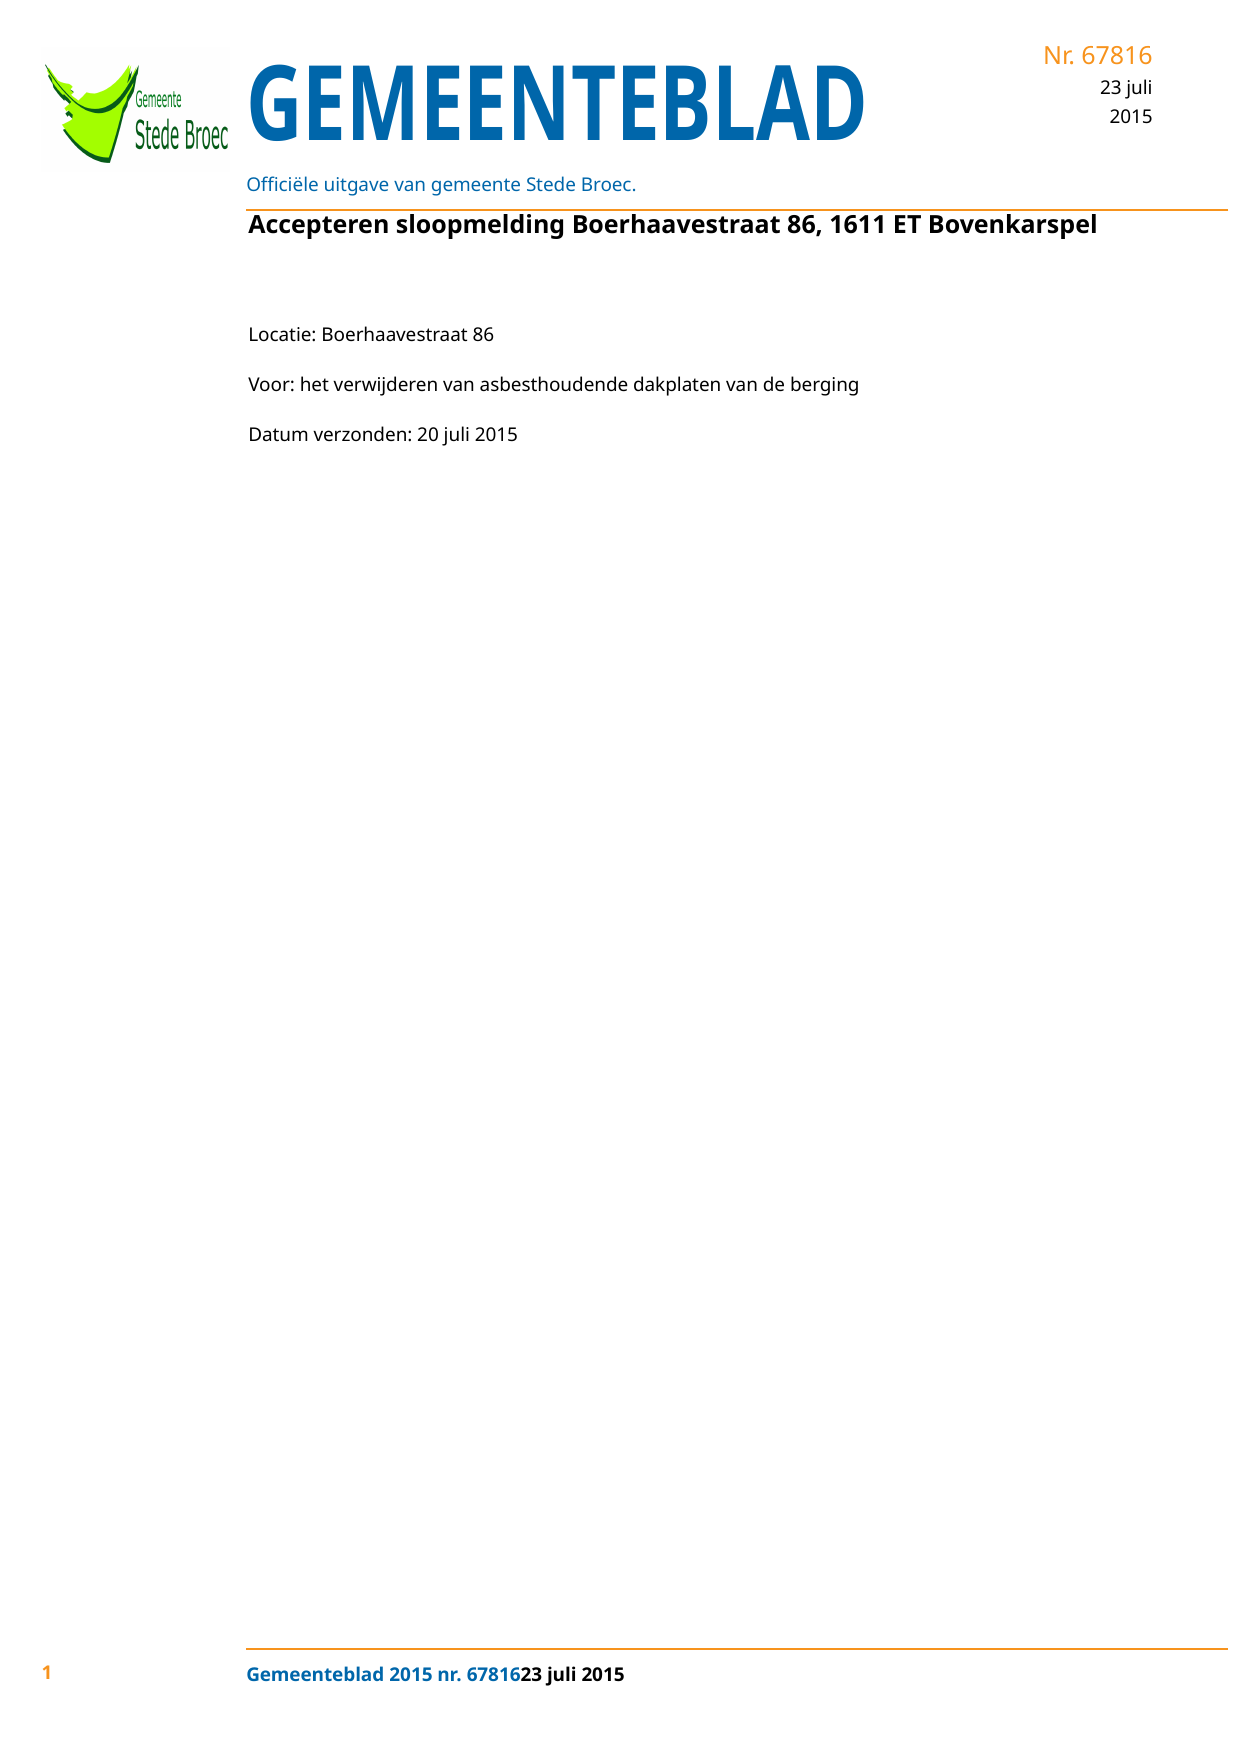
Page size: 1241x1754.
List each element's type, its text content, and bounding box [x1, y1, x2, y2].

text Datum verzonden: 20 juli 2015 [248, 422, 1152, 447]
picture [41, 47, 231, 172]
text Voor: het verwijderen van asbesthoudende dakplaten van de berging [248, 371, 1152, 397]
text Locatie: Boerhaavestraat 86 [248, 321, 1152, 346]
text Accepteren sloopmelding Boerhaavestraat 86, 1611 ET Bovenkarspel [248, 211, 1152, 241]
